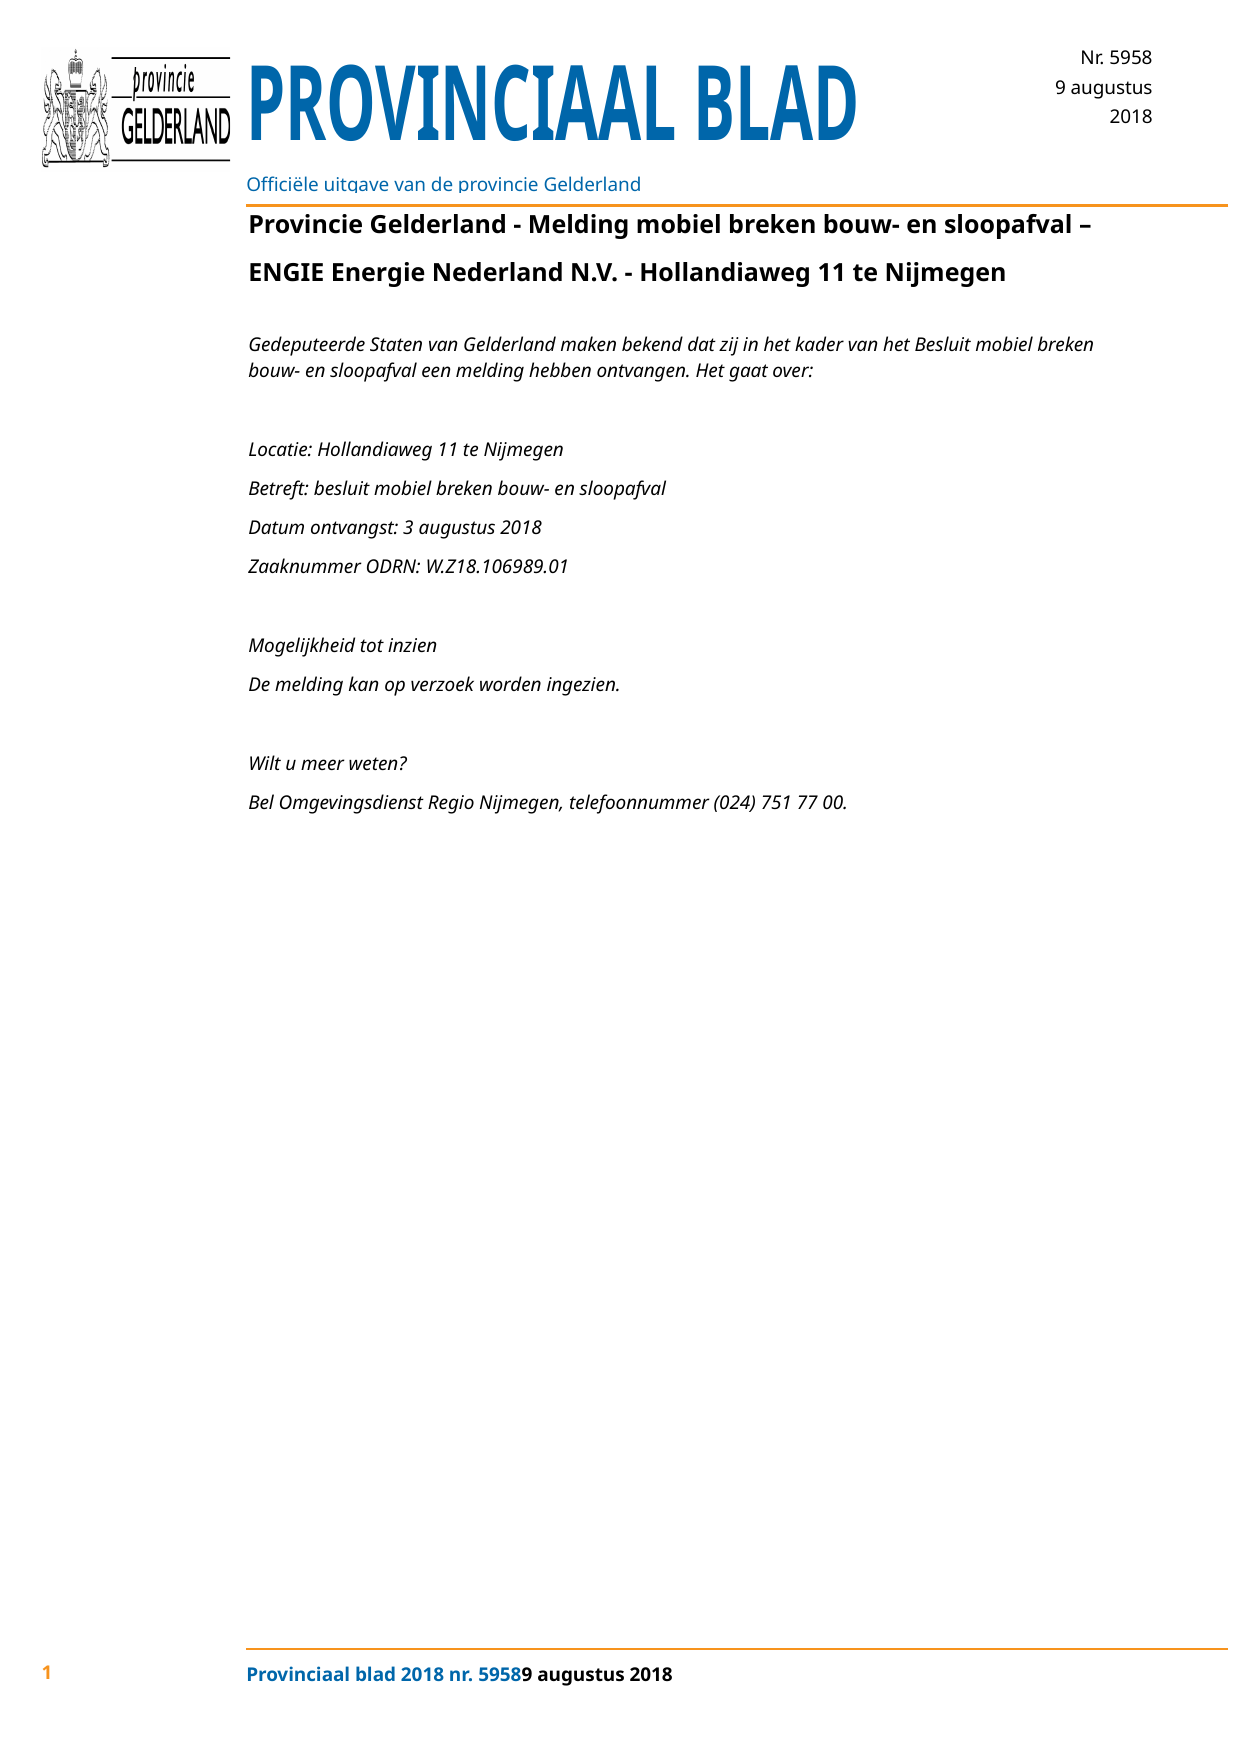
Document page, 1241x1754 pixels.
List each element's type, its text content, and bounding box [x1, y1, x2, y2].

text Bel Omgevingsdienst Regio Nijmegen, telefoonnummer (024) 751 77 00. [248, 789, 1152, 815]
picture [41, 47, 231, 172]
text Betreft: besluit mobiel breken bouw- en sloopafval [248, 475, 1152, 501]
text Zaaknummer ODRN: W.Z18.106989.01 [248, 553, 1152, 579]
text Wilt u meer weten? [248, 750, 1152, 776]
text Locatie: Hollandiaweg 11 te Nijmegen [248, 436, 1152, 461]
text Mogelijkheid tot inzien [248, 632, 1152, 658]
text Datum ontvangst: 3 augustus 2018 [248, 514, 1152, 540]
text Gedeputeerde Staten van Gelderland maken bekend dat zij in het kader van het Besluit mobiel breken bouw- en sloopafval een melding hebben ontvangen. Het gaat over: [248, 331, 1152, 383]
text De melding kan op verzoek worden ingezien. [248, 671, 1152, 697]
text Provincie Gelderland - Melding mobiel breken bouw- en sloopafval – ENGIE Energie Nederland N.V. - Hollandiaweg 11 te Nijmegen [248, 207, 1152, 288]
